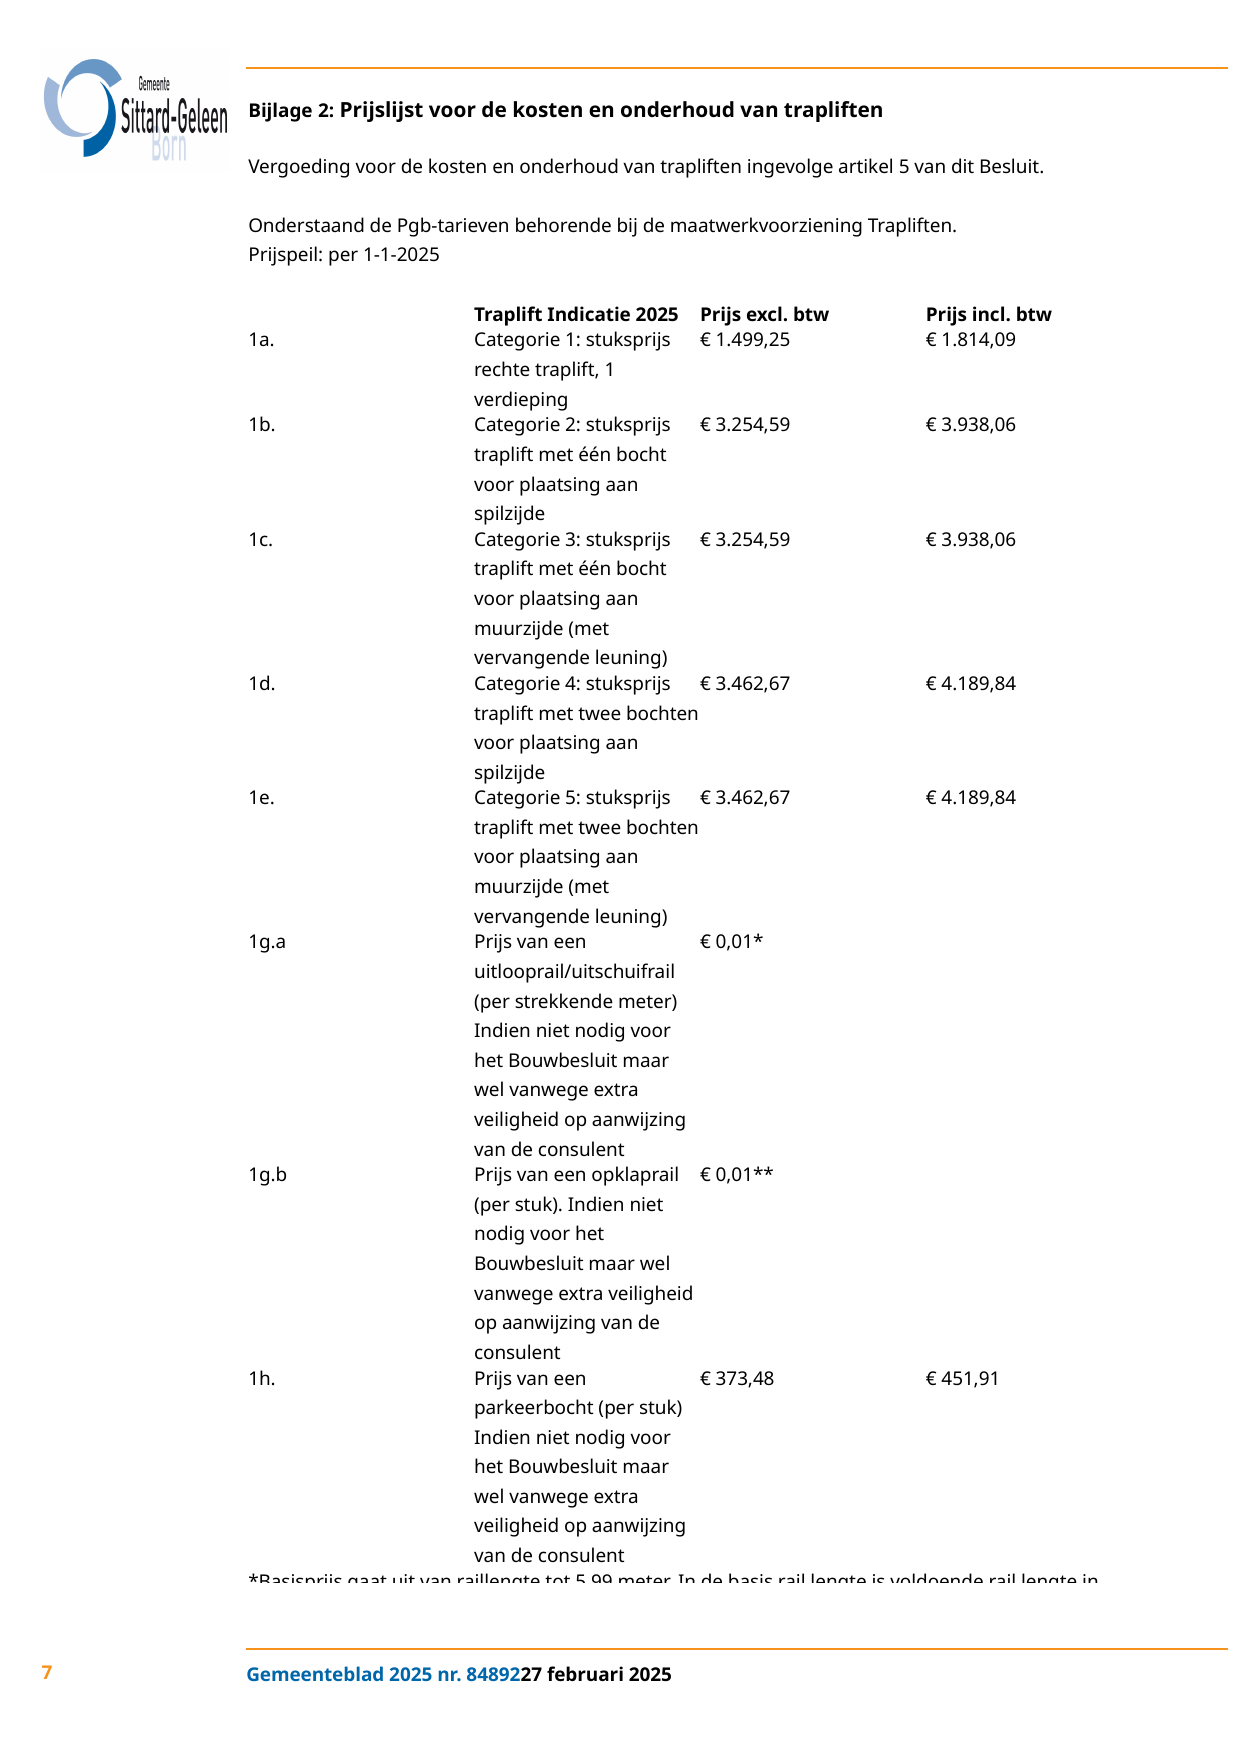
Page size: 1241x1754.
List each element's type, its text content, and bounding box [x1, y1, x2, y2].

table_cell € 3.254,59 [700, 526, 926, 670]
table_cell € 0,01* [700, 929, 926, 1161]
table_cell 1b. [248, 412, 474, 526]
table_cell Prijs van een parkeerbocht (per stuk) Indien niet nodig voor het Bouwbesluit maar wel vanwege extra veiligheid op aanwijzing van de consulent [474, 1365, 700, 1568]
table_cell 1a. [248, 327, 474, 412]
table_cell *Basisprijs gaat uit van raillengte tot 5.99 meter. In de basis rail lengte is voldoende rail lengte in [248, 1568, 1152, 1583]
table_header Prijs excl. btw [700, 301, 926, 327]
table_cell Prijs van een opklaprail (per stuk). Indien niet nodig voor het Bouwbesluit maar wel vanwege extra veiligheid op aanwijzing van de consulent [474, 1161, 700, 1365]
table_cell € 3.938,06 [926, 526, 1152, 670]
table_cell € 3.462,67 [700, 785, 926, 929]
table_cell [926, 1161, 1152, 1365]
table_cell 1h. [248, 1365, 474, 1568]
table_cell 1e. [248, 785, 474, 929]
text Vergoeding voor de kosten en onderhoud van trapliften ingevolge artikel 5 van dit Besluit. [248, 153, 1152, 179]
text Onderstaand de Pgb-tarieven behorende bij de maatwerkvoorziening Trapliften. [248, 212, 1152, 238]
table_header [248, 301, 474, 327]
table_cell Categorie 5: stuksprijs traplift met twee bochten voor plaatsing aan muurzijde (met vervangende leuning) [474, 785, 700, 929]
table_cell € 4.189,84 [926, 670, 1152, 784]
table_cell Categorie 1: stuksprijs rechte traplift, 1 verdieping [474, 327, 700, 412]
text Prijspeil: per 1-1-2025 [248, 242, 1152, 267]
table_cell € 3.462,67 [700, 670, 926, 784]
table_cell Categorie 4: stuksprijs traplift met twee bochten voor plaatsing aan spilzijde [474, 670, 700, 784]
table_cell € 4.189,84 [926, 785, 1152, 929]
table_cell € 3.938,06 [926, 412, 1152, 526]
table_cell [926, 929, 1152, 1161]
table_header Prijs incl. btw [926, 301, 1152, 327]
table_cell 1d. [248, 670, 474, 784]
table_cell Categorie 2: stuksprijs traplift met één bocht voor plaatsing aan spilzijde [474, 412, 700, 526]
table_cell € 3.254,59 [700, 412, 926, 526]
picture [41, 47, 231, 172]
table_cell € 1.814,09 [926, 327, 1152, 412]
table_cell € 1.499,25 [700, 327, 926, 412]
table_cell 1g.a [248, 929, 474, 1161]
table_cell € 373,48 [700, 1365, 926, 1568]
table_cell 1c. [248, 526, 474, 670]
table_cell € 0,01** [700, 1161, 926, 1365]
table_cell 1g.b [248, 1161, 474, 1365]
table_cell Categorie 3: stuksprijs traplift met één bocht voor plaatsing aan muurzijde (met vervangende leuning) [474, 526, 700, 670]
table_cell Prijs van een uitlooprail/uitschuifrail (per strekkende meter) Indien niet nodig voor het Bouwbesluit maar wel vanwege extra veiligheid op aanwijzing van de consulent [474, 929, 700, 1161]
table_header Traplift Indicatie 2025 [474, 301, 700, 327]
table_cell € 451,91 [926, 1365, 1152, 1568]
text Bijlage 2: Prijslijst voor de kosten en onderhoud van trapliften [248, 95, 1152, 123]
